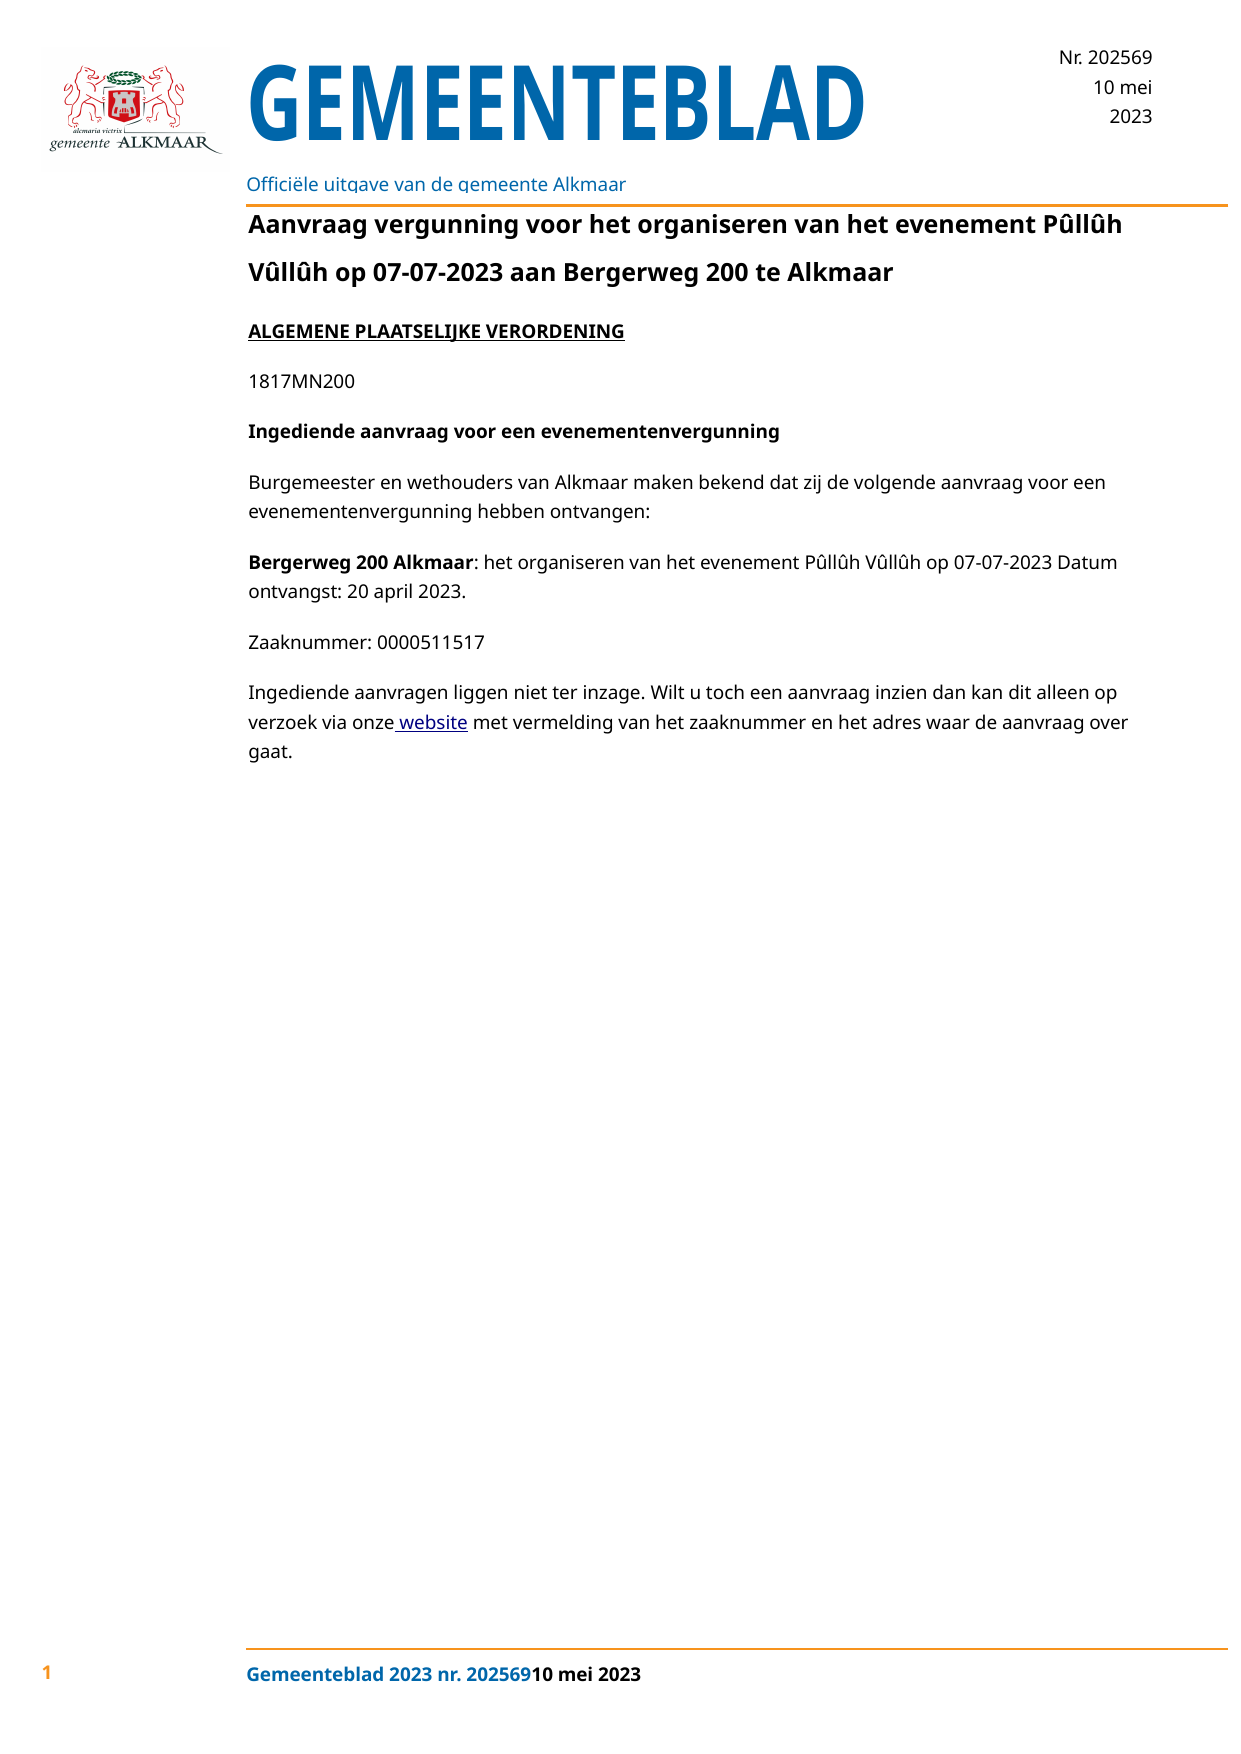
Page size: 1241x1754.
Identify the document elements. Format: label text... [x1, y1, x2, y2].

picture [41, 47, 231, 172]
text Zaaknummer: 0000511517 [248, 629, 1152, 655]
text Ingediende aanvraag voor een evenementenvergunning [248, 419, 1152, 444]
text Ingediende aanvragen liggen niet ter inzage. Wilt u toch een aanvraag inzien dan kan dit alleen op verzoek via onze website met vermelding van het zaaknummer en het adres waar de aanvraag over gaat. [248, 679, 1152, 764]
text Aanvraag vergunning voor het organiseren van het evenement Pûllûh Vûllûh op 07-07-2023 aan Bergerweg 200 te Alkmaar [248, 207, 1152, 288]
text ALGEMENE PLAATSELIJKE VERORDENING [248, 318, 1152, 344]
text Bergerweg 200 Alkmaar: het organiseren van het evenement Pûllûh Vûllûh op 07-07-2023 Datum ontvangst: 20 april 2023. [248, 549, 1152, 604]
text Burgemeester en wethouders van Alkmaar maken bekend dat zij de volgende aanvraag voor een evenementenvergunning hebben ontvangen: [248, 469, 1152, 524]
text 1817MN200 [248, 368, 1152, 394]
